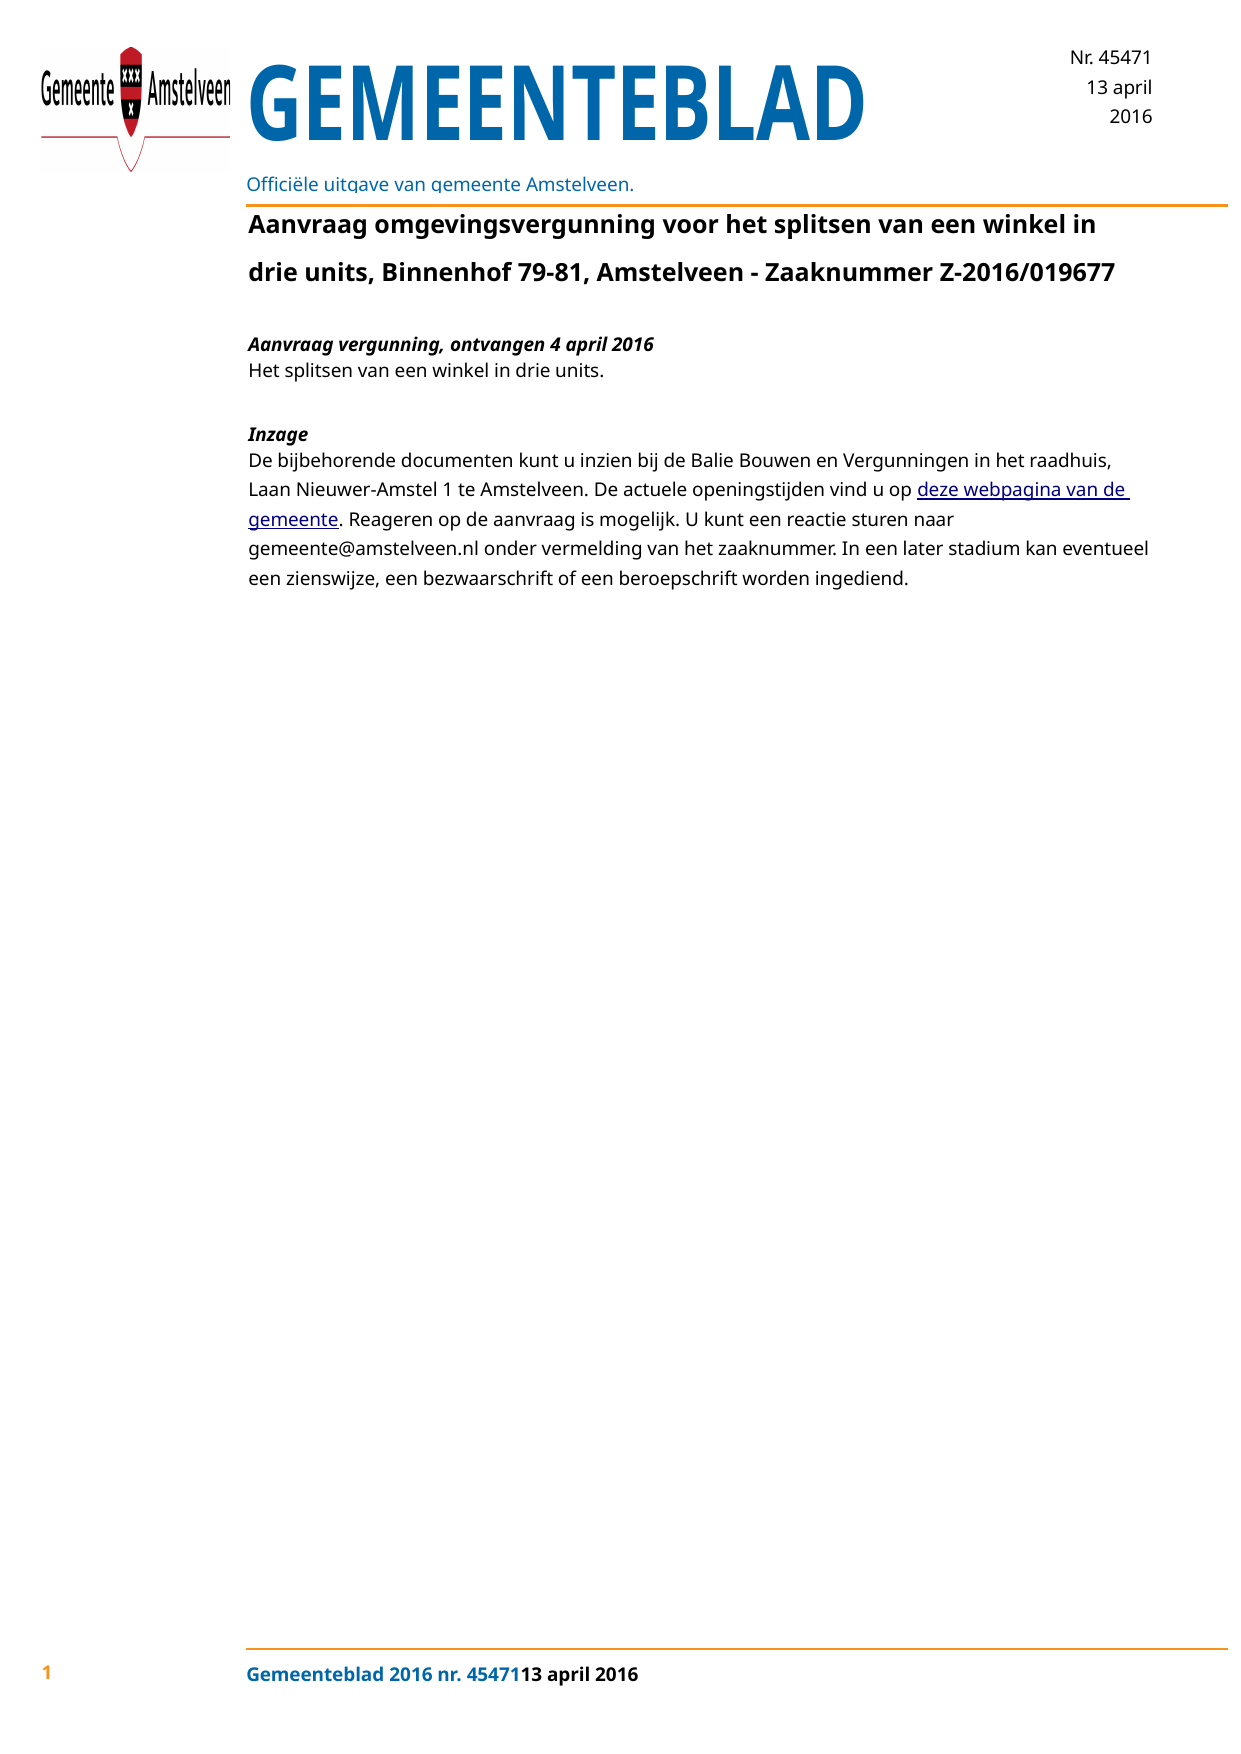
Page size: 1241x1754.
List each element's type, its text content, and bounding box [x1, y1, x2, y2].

text Het splitsen van een winkel in drie units. [248, 357, 1152, 383]
text Aanvraag omgevingsvergunning voor het splitsen van een winkel in drie units, Binnenhof 79-81, Amstelveen - Zaaknummer Z-2016/019677 [248, 207, 1152, 288]
text Aanvraag vergunning, ontvangen 4 april 2016 [248, 331, 1152, 357]
text De bijbehorende documenten kunt u inzien bij de Balie Bouwen en Vergunningen in het raadhuis, Laan Nieuwer-Amstel 1 te Amstelveen. De actuele openingstijden vind u op deze webpagina van de gemeente. Reageren op de aanvraag is mogelijk. U kunt een reactie sturen naar gemeente@amstelveen.nl onder vermelding van het zaaknummer. In een later stadium kan eventueel een zienswijze, een bezwaarschrift of een beroepschrift worden ingediend. [248, 447, 1152, 591]
text Inzage [248, 421, 1152, 447]
picture [41, 47, 231, 172]
